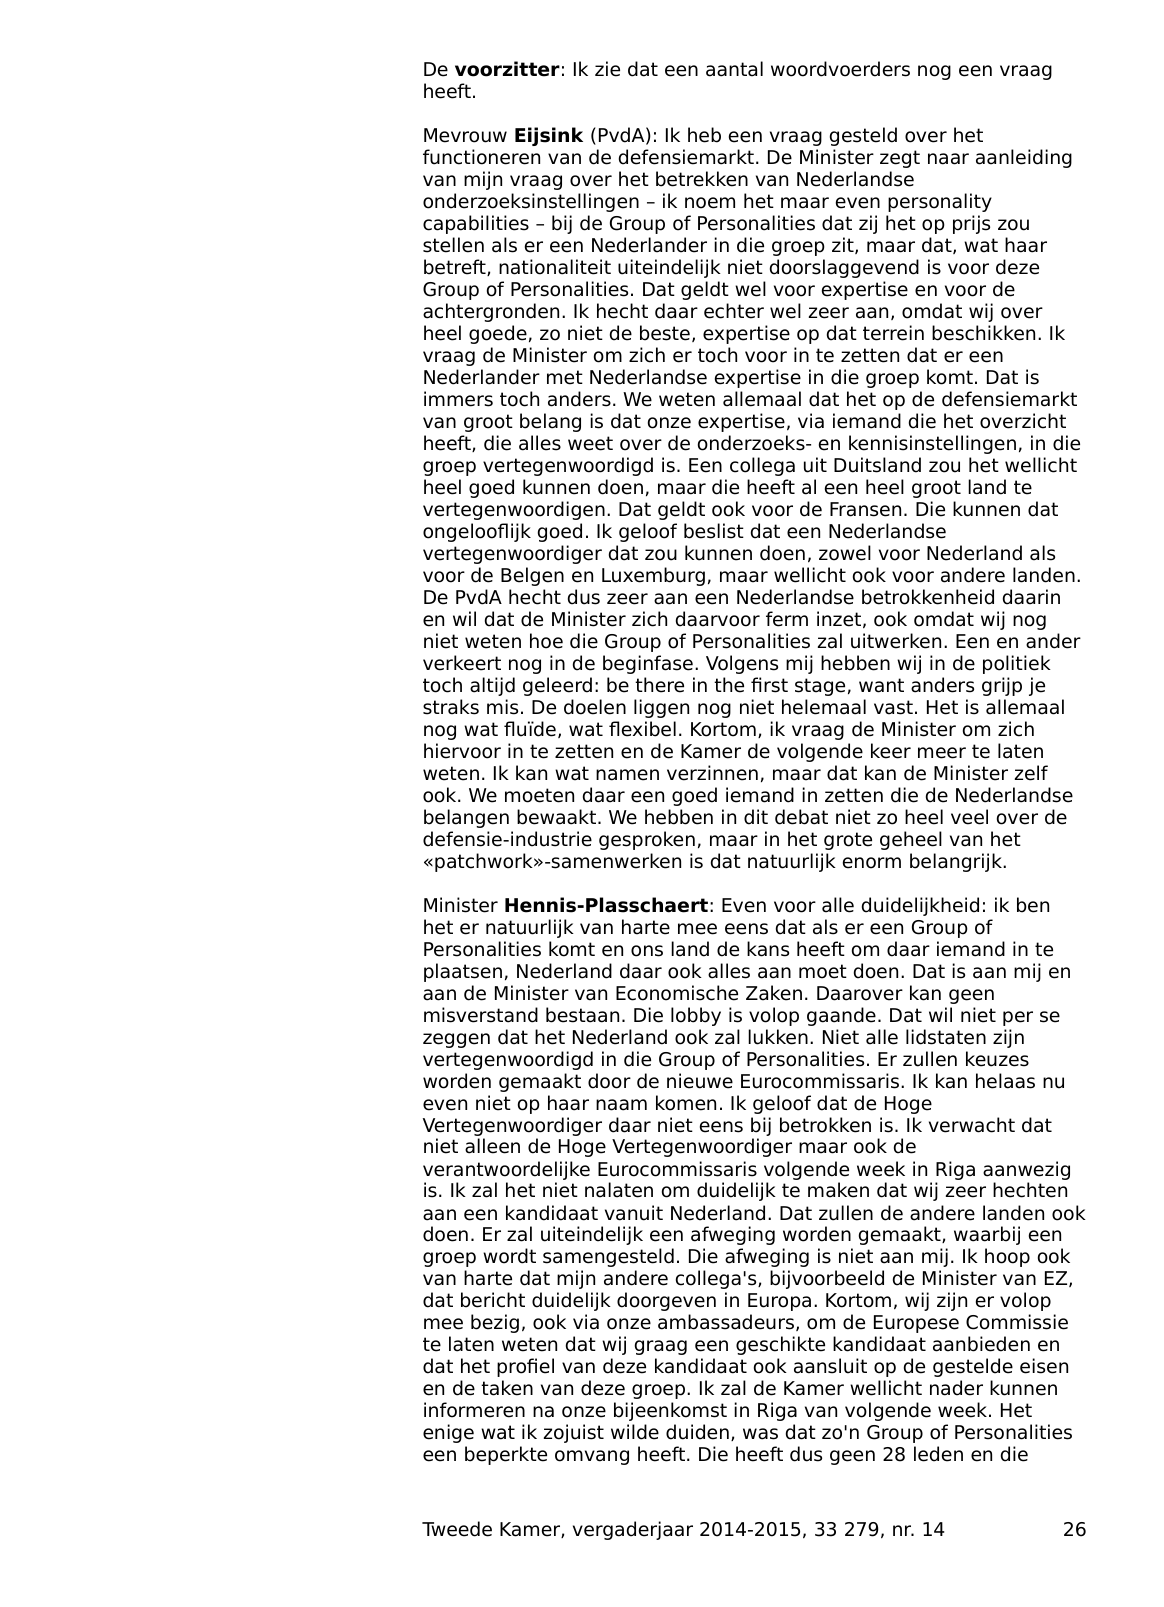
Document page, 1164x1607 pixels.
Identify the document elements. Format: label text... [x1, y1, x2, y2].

text Mevrouw Eijsink (PvdA): Ik heb een vraag gesteld over het functioneren van de defensiemarkt. De Minister zegt naar aanleiding van mijn vraag over het betrekken van Nederlandse onderzoeksinstellingen – ik noem het maar even personality capabilities – bij de Group of Personalities dat zij het op prijs zou stellen als er een Nederlander in die groep zit, maar dat, wat haar betreft, nationaliteit uiteindelijk niet doorslaggevend is voor deze Group of Personalities. Dat geldt wel voor expertise en voor de achtergronden. Ik hecht daar echter wel zeer aan, omdat wij over heel goede, zo niet de beste, expertise op dat terrein beschikken. Ik vraag de Minister om zich er toch voor in te zetten dat er een Nederlander met Nederlandse expertise in die groep komt. Dat is immers toch anders. We weten allemaal dat het op de defensiemarkt van groot belang is dat onze expertise, via iemand die het overzicht heeft, die alles weet over de onderzoeks- en kennisinstellingen, in die groep vertegenwoordigd is. Een collega uit Duitsland zou het wellicht heel goed kunnen doen, maar die heeft al een heel groot land te vertegenwoordigen. Dat geldt ook voor de Fransen. Die kunnen dat ongelooflijk goed. Ik geloof beslist dat een Nederlandse vertegenwoordiger dat zou kunnen doen, zowel voor Nederland als voor de Belgen en Luxemburg, maar wellicht ook voor andere landen. De PvdA hecht dus zeer aan een Nederlandse betrokkenheid daarin en wil dat de Minister zich daarvoor ferm inzet, ook omdat wij nog niet weten hoe die Group of Personalities zal uitwerken. Een en ander verkeert nog in de beginfase. Volgens mij hebben wij in de politiek toch altijd geleerd: be there in the first stage, want anders grijp je straks mis. De doelen liggen nog niet helemaal vast. Het is allemaal nog wat fluïde, wat flexibel. Kortom, ik vraag de Minister om zich hiervoor in te zetten en de Kamer de volgende keer meer te laten weten. Ik kan wat namen verzinnen, maar dat kan de Minister zelf ook. We moeten daar een goed iemand in zetten die de Nederlandse belangen bewaakt. We hebben in dit debat niet zo heel veel over de defensie-industrie gesproken, maar in het grote geheel van het «patchwork»-samenwerken is dat natuurlijk enorm belangrijk. [422, 125, 1087, 872]
text Minister Hennis-Plasschaert: Even voor alle duidelijkheid: ik ben het er natuurlijk van harte mee eens dat als er een Group of Personalities komt en ons land de kans heeft om daar iemand in te plaatsen, Nederland daar ook alles aan moet doen. Dat is aan mij en aan de Minister van Economische Zaken. Daarover kan geen misverstand bestaan. Die lobby is volop gaande. Dat wil niet per se zeggen dat het Nederland ook zal lukken. Niet alle lidstaten zijn vertegenwoordigd in die Group of Personalities. Er zullen keuzes worden gemaakt door de nieuwe Eurocommissaris. Ik kan helaas nu even niet op haar naam komen. Ik geloof dat de Hoge Vertegenwoordiger daar niet eens bij betrokken is. Ik verwacht dat niet alleen de Hoge Vertegenwoordiger maar ook de verantwoordelijke Eurocommissaris volgende week in Riga aanwezig is. Ik zal het niet nalaten om duidelijk te maken dat wij zeer hechten aan een kandidaat vanuit Nederland. Dat zullen de andere landen ook doen. Er zal uiteindelijk een afweging worden gemaakt, waarbij een groep wordt samengesteld. Die afweging is niet aan mij. Ik hoop ook van harte dat mijn andere collega's, bijvoorbeeld de Minister van EZ, dat bericht duidelijk doorgeven in Europa. Kortom, wij zijn er volop mee bezig, ook via onze ambassadeurs, om de Europese Commissie te laten weten dat wij graag een geschikte kandidaat aanbieden en dat het profiel van deze kandidaat ook aansluit op de gestelde eisen en de taken van deze groep. Ik zal de Kamer wellicht nader kunnen informeren na onze bijeenkomst in Riga van volgende week. Het enige wat ik zojuist wilde duiden, was dat zo'n Group of Personalities een beperkte omvang heeft. Die heeft dus geen 28 leden en die [422, 895, 1087, 1466]
text De voorzitter: Ik zie dat een aantal woordvoerders nog een vraag heeft. [422, 59, 1087, 103]
